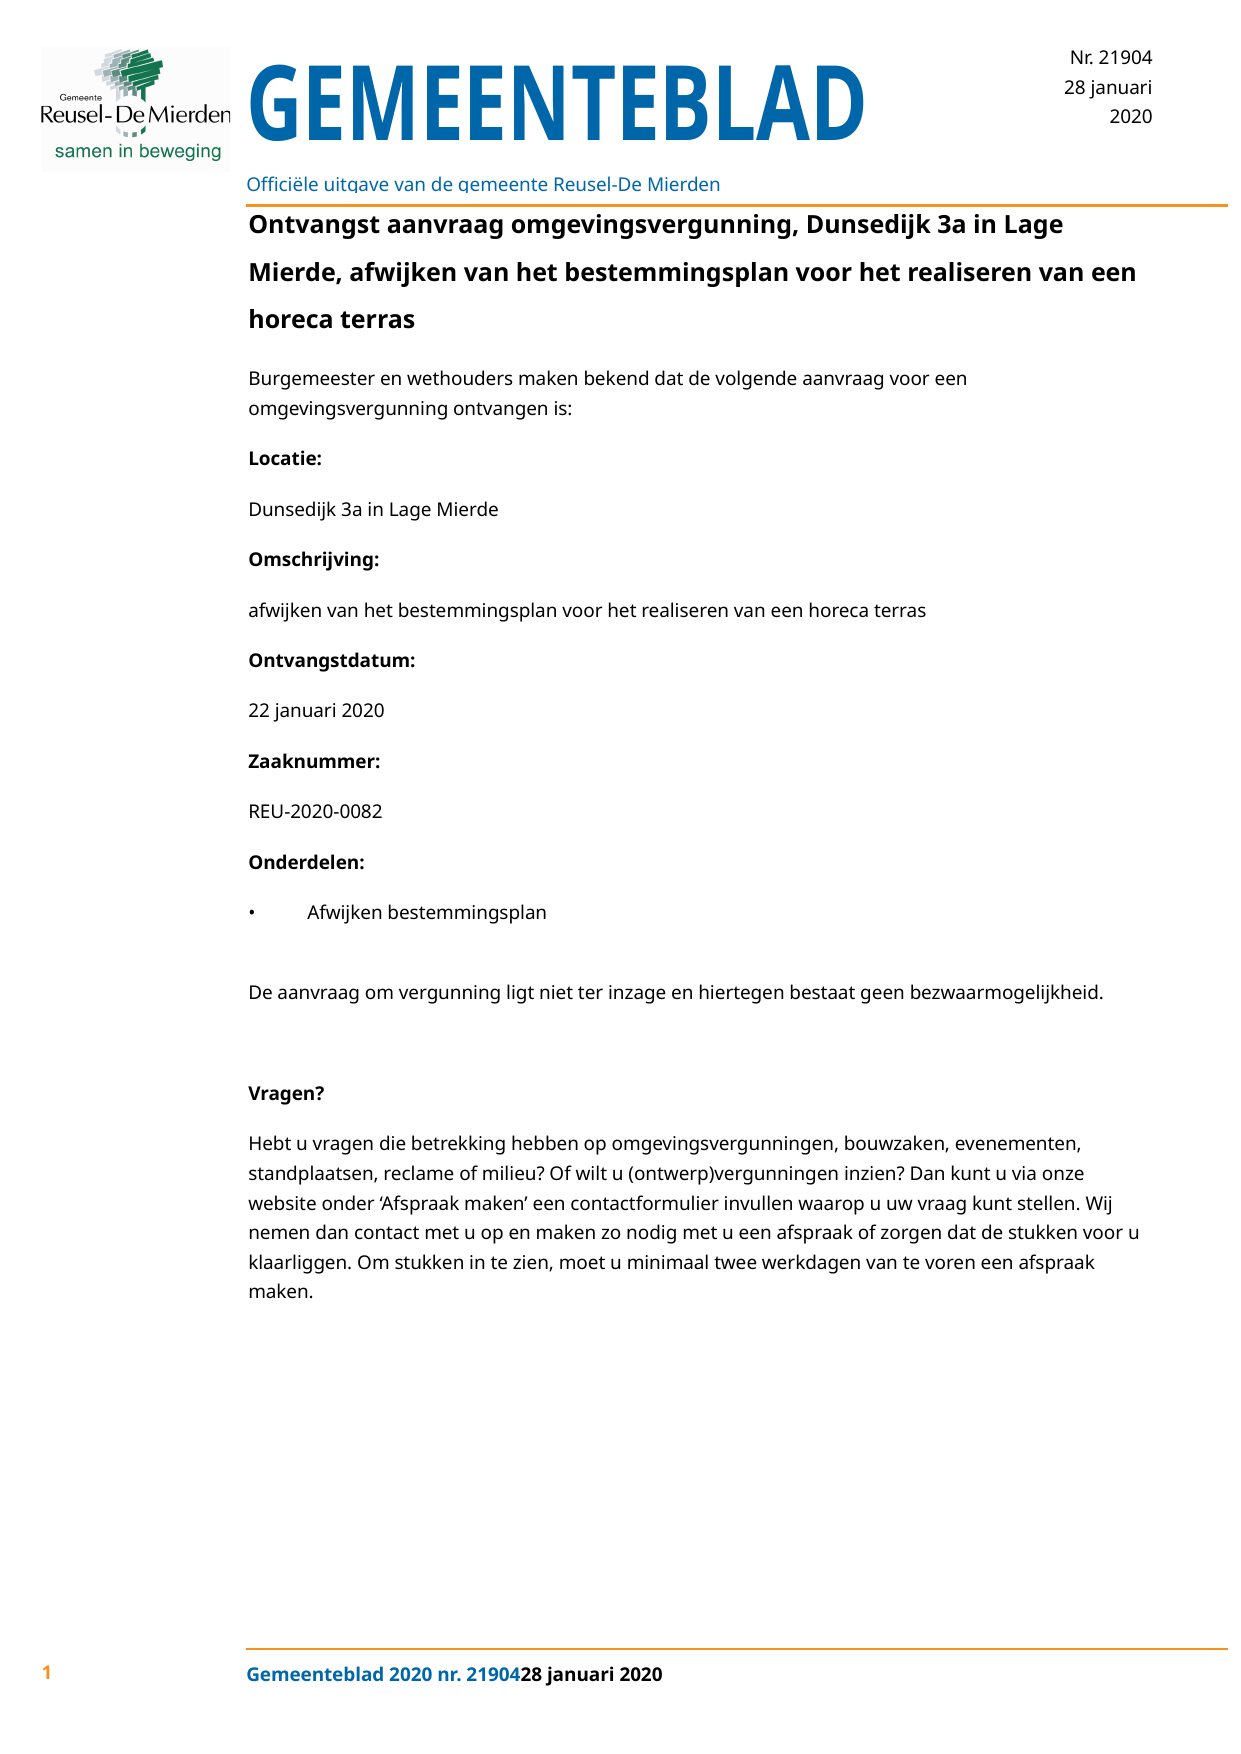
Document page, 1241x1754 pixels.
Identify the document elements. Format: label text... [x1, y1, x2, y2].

picture [41, 47, 231, 172]
text Locatie: [248, 446, 1152, 471]
text Onderdelen: [248, 849, 1152, 874]
text REU-2020-0082 [248, 798, 1152, 824]
text Zaaknummer: [248, 748, 1152, 774]
list Afwijken bestemmingsplan [248, 899, 1152, 925]
text Ontvangstdatum: [248, 647, 1152, 673]
text Vragen? [248, 1080, 1152, 1106]
text afwijken van het bestemmingsplan voor het realiseren van een horeca terras [248, 597, 1152, 622]
text Hebt u vragen die betrekking hebben op omgevingsvergunningen, bouwzaken, evenementen, standplaatsen, reclame of milieu? Of wilt u (ontwerp)vergunningen inzien? Dan kunt u via onze website onder ‘Afspraak maken’ een contactformulier invullen waarop u uw vraag kunt stellen. Wij nemen dan contact met u op en maken zo nodig met u een afspraak of zorgen dat de stukken voor u klaarliggen. Om stukken in te zien, moet u minimaal twee werkdagen van te voren een afspraak maken. [248, 1131, 1152, 1304]
text Burgemeester en wethouders maken bekend dat de volgende aanvraag voor een omgevingsvergunning ontvangen is: [248, 366, 1152, 421]
text Ontvangst aanvraag omgevingsvergunning, Dunsedijk 3a in Lage Mierde, afwijken van het bestemmingsplan voor het realiseren van een horeca terras [248, 207, 1152, 336]
text 22 januari 2020 [248, 698, 1152, 723]
text De aanvraag om vergunning ligt niet ter inzage en hiertegen bestaat geen bezwaarmogelijkheid. [248, 979, 1152, 1005]
text Dunsedijk 3a in Lage Mierde [248, 496, 1152, 522]
text Omschrijving: [248, 546, 1152, 572]
